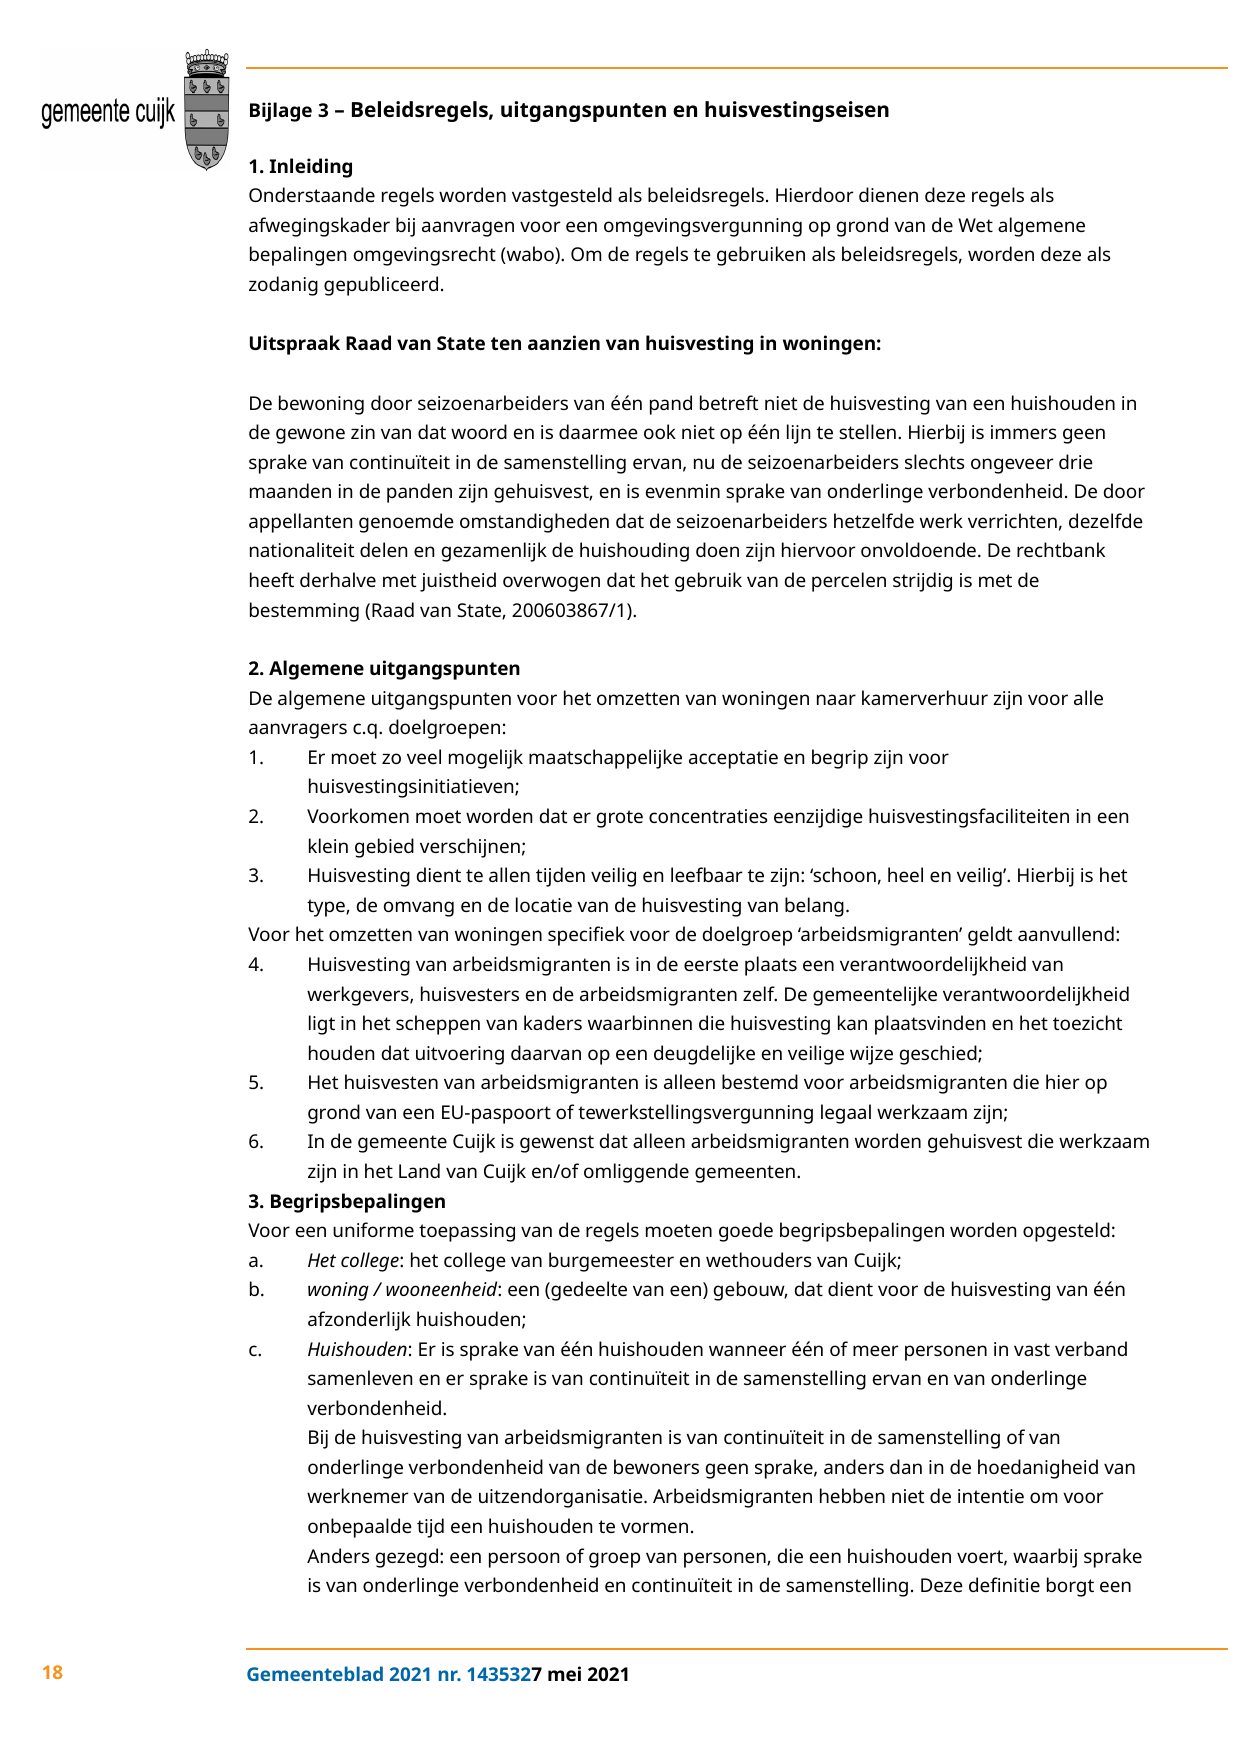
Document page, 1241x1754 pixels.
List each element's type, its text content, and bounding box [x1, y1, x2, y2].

text Bijlage 3 – Beleidsregels, uitgangspunten en huisvestingseisen [248, 95, 1152, 123]
picture [41, 47, 231, 172]
list In de gemeente Cuijk is gewenst dat alleen arbeidsmigranten worden gehuisvest die werkzaam zijn in het Land van Cuijk en/of omliggende gemeenten. [248, 1129, 1152, 1184]
list Huisvesting dient te allen tijden veilig en leefbaar te zijn: ‘schoon, heel en veilig’. Hierbij is het type, de omvang en de locatie van de huisvesting van belang. [248, 862, 1152, 918]
text Voor een uniforme toepassing van de regels moeten goede begripsbepalingen worden opgesteld: [248, 1217, 1152, 1243]
list Huishouden: Er is sprake van één huishouden wanneer één of meer personen in vast verband samenleven en er sprake is van continuïteit in de samenstelling ervan en van onderlinge verbondenheid. [248, 1336, 1152, 1421]
text 2. Algemene uitgangspunten [248, 655, 1152, 681]
list Het college: het college van burgemeester en wethouders van Cuijk; [248, 1247, 1152, 1273]
list woning / wooneenheid: een (gedeelte van een) gebouw, dat dient voor de huisvesting van één afzonderlijk huishouden; [248, 1277, 1152, 1332]
text Voor het omzetten van woningen specifiek voor de doelgroep ‘arbeidsmigranten’ geldt aanvullend: [248, 922, 1152, 947]
list Er moet zo veel mogelijk maatschappelijke acceptatie en begrip zijn voor huisvestingsinitiatieven; [248, 744, 1152, 799]
text Onderstaande regels worden vastgesteld als beleidsregels. Hierdoor dienen deze regels als afwegingskader bij aanvragen voor een omgevingsvergunning op grond van de Wet algemene bepalingen omgevingsrecht (wabo). Om de regels te gebruiken als beleidsregels, worden deze als zodanig gepubliceerd. [248, 182, 1152, 297]
text 1. Inleiding [248, 153, 1152, 179]
list Huisvesting van arbeidsmigranten is in de eerste plaats een verantwoordelijkheid van werkgevers, huisvesters en de arbeidsmigranten zelf. De gemeentelijke verantwoordelijkheid ligt in het scheppen van kaders waarbinnen die huisvesting kan plaatsvinden en het toezicht houden dat uitvoering daarvan op een deugdelijke en veilige wijze geschied; [248, 951, 1152, 1066]
table_header Uitspraak Raad van State ten aanzien van huisvesting in woningen: De bewoning door seizoenarbeiders van één pand betreft niet de huisvesting van een huishouden in de gewone zin van dat woord en is daarmee ook niet op één lijn te stellen. Hierbij is immers geen sprake van continuïteit in de samenstelling ervan, nu de seizoenarbeiders slechts ongeveer drie maanden in de panden zijn gehuisvest, en is evenmin sprake van onderlinge verbondenheid. De door appellanten genoemde omstandigheden dat de seizoenarbeiders hetzelfde werk verrichten, dezelfde nationaliteit delen en gezamenlijk de huishouding doen zijn hiervoor onvoldoende. De rechtbank heeft derhalve met juistheid overwogen dat het gebruik van de percelen strijdig is met de bestemming (Raad van State, 200603867/1). [248, 331, 1152, 622]
list Bij de huisvesting van arbeidsmigranten is van continuïteit in de samenstelling of van onderlinge verbondenheid van de bewoners geen sprake, anders dan in de hoedanigheid van werknemer van de uitzendorganisatie. Arbeidsmigranten hebben niet de intentie om voor onbepaalde tijd een huishouden te vormen. [248, 1424, 1152, 1539]
list Anders gezegd: een persoon of groep van personen, die een huishouden voert, waarbij sprake is van onderlinge verbondenheid en continuïteit in de samenstelling. Deze definitie borgt een [248, 1543, 1152, 1598]
list Het huisvesten van arbeidsmigranten is alleen bestemd voor arbeidsmigranten die hier op grond van een EU-paspoort of tewerkstellingsvergunning legaal werkzaam zijn; [248, 1069, 1152, 1125]
text De algemene uitgangspunten voor het omzetten van woningen naar kamerverhuur zijn voor alle aanvragers c.q. doelgroepen: [248, 685, 1152, 740]
text 3. Begripsbepalingen [248, 1188, 1152, 1213]
list Voorkomen moet worden dat er grote concentraties eenzijdige huisvestingsfaciliteiten in een klein gebied verschijnen; [248, 803, 1152, 858]
